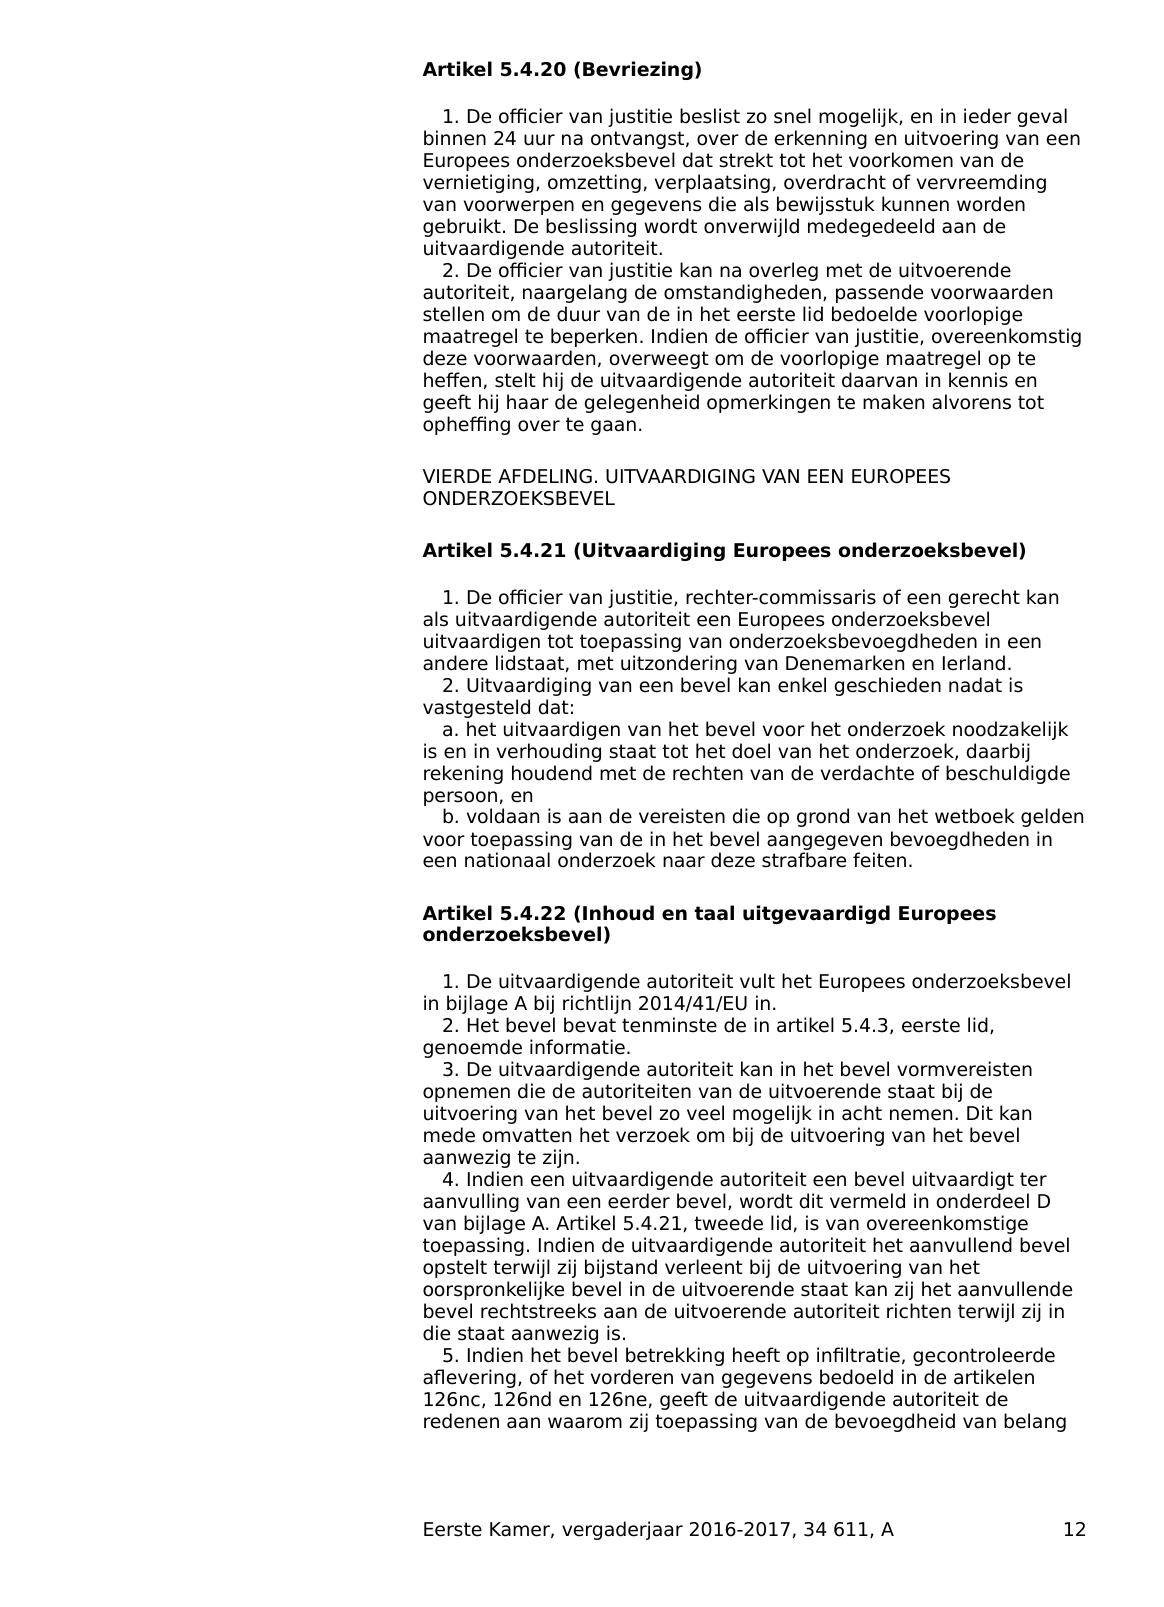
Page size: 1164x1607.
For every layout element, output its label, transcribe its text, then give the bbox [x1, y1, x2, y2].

text 1. De uitvaardigende autoriteit vult het Europees onderzoeksbevel in bijlage A bij richtlijn 2014/41/EU in. [422, 971, 1087, 1015]
text 1. De officier van justitie beslist zo snel mogelijk, en in ieder geval binnen 24 uur na ontvangst, over de erkenning en uitvoering van een Europees onderzoeksbevel dat strekt tot het voorkomen van de vernietiging, omzetting, verplaatsing, overdracht of vervreemding van voorwerpen en gegevens die als bewijsstuk kunnen worden gebruikt. De beslissing wordt onverwijld medegedeeld aan de uitvaardigende autoriteit. [422, 106, 1087, 260]
text 2. De officier van justitie kan na overleg met de uitvoerende autoriteit, naargelang de omstandigheden, passende voorwaarden stellen om de duur van de in het eerste lid bedoelde voorlopige maatregel te beperken. Indien de officier van justitie, overeenkomstig deze voorwaarden, overweegt om de voorlopige maatregel op te heffen, stelt hij de uitvaardigende autoriteit daarvan in kennis en geeft hij haar de gelegenheid opmerkingen te maken alvorens tot opheffing over te gaan. [422, 260, 1087, 436]
text 2. Uitvaardiging van een bevel kan enkel geschieden nadat is vastgesteld dat: [422, 674, 1087, 718]
text 5. Indien het bevel betrekking heeft op infiltratie, gecontroleerde aflevering, of het vorderen van gegevens bedoeld in de artikelen 126nc, 126nd en 126ne, geeft de uitvaardigende autoriteit de redenen aan waarom zij toepassing van de bevoegdheid van belang [422, 1345, 1087, 1433]
text 2. Het bevel bevat tenminste de in artikel 5.4.3, eerste lid, genoemde informatie. [422, 1015, 1087, 1059]
subtitle Artikel 5.4.22 (Inhoud en taal uitgevaardigd Europees onderzoeksbevel) [422, 902, 1087, 946]
text 3. De uitvaardigende autoriteit kan in het bevel vormvereisten opnemen die de autoriteiten van de uitvoerende staat bij de uitvoering van het bevel zo veel mogelijk in acht nemen. Dit kan mede omvatten het verzoek om bij de uitvoering van het bevel aanwezig te zijn. [422, 1059, 1087, 1169]
text 1. De officier van justitie, rechter-commissaris of een gerecht kan als uitvaardigende autoriteit een Europees onderzoeksbevel uitvaardigen tot toepassing van onderzoeksbevoegdheden in een andere lidstaat, met uitzondering van Denemarken en Ierland. [422, 587, 1087, 674]
subtitle VIERDE AFDELING. UITVAARDIGING VAN EEN EUROPEES ONDERZOEKSBEVEL [422, 466, 1087, 510]
text a. het uitvaardigen van het bevel voor het onderzoek noodzakelijk is en in verhouding staat tot het doel van het onderzoek, daarbij rekening houdend met de rechten van de verdachte of beschuldigde persoon, en [422, 718, 1087, 806]
subtitle Artikel 5.4.20 (Bevriezing) [422, 59, 1087, 81]
text b. voldaan is aan de vereisten die op grond van het wetboek gelden voor toepassing van de in het bevel aangegeven bevoegdheden in een nationaal onderzoek naar deze strafbare feiten. [422, 806, 1087, 872]
text 4. Indien een uitvaardigende autoriteit een bevel uitvaardigt ter aanvulling van een eerder bevel, wordt dit vermeld in onderdeel D van bijlage A. Artikel 5.4.21, tweede lid, is van overeenkomstige toepassing. Indien de uitvaardigende autoriteit het aanvullend bevel opstelt terwijl zij bijstand verleent bij de uitvoering van het oorspronkelijke bevel in de uitvoerende staat kan zij het aanvullende bevel rechtstreeks aan de uitvoerende autoriteit richten terwijl zij in die staat aanwezig is. [422, 1169, 1087, 1345]
subtitle Artikel 5.4.21 (Uitvaardiging Europees onderzoeksbevel) [422, 540, 1087, 562]
